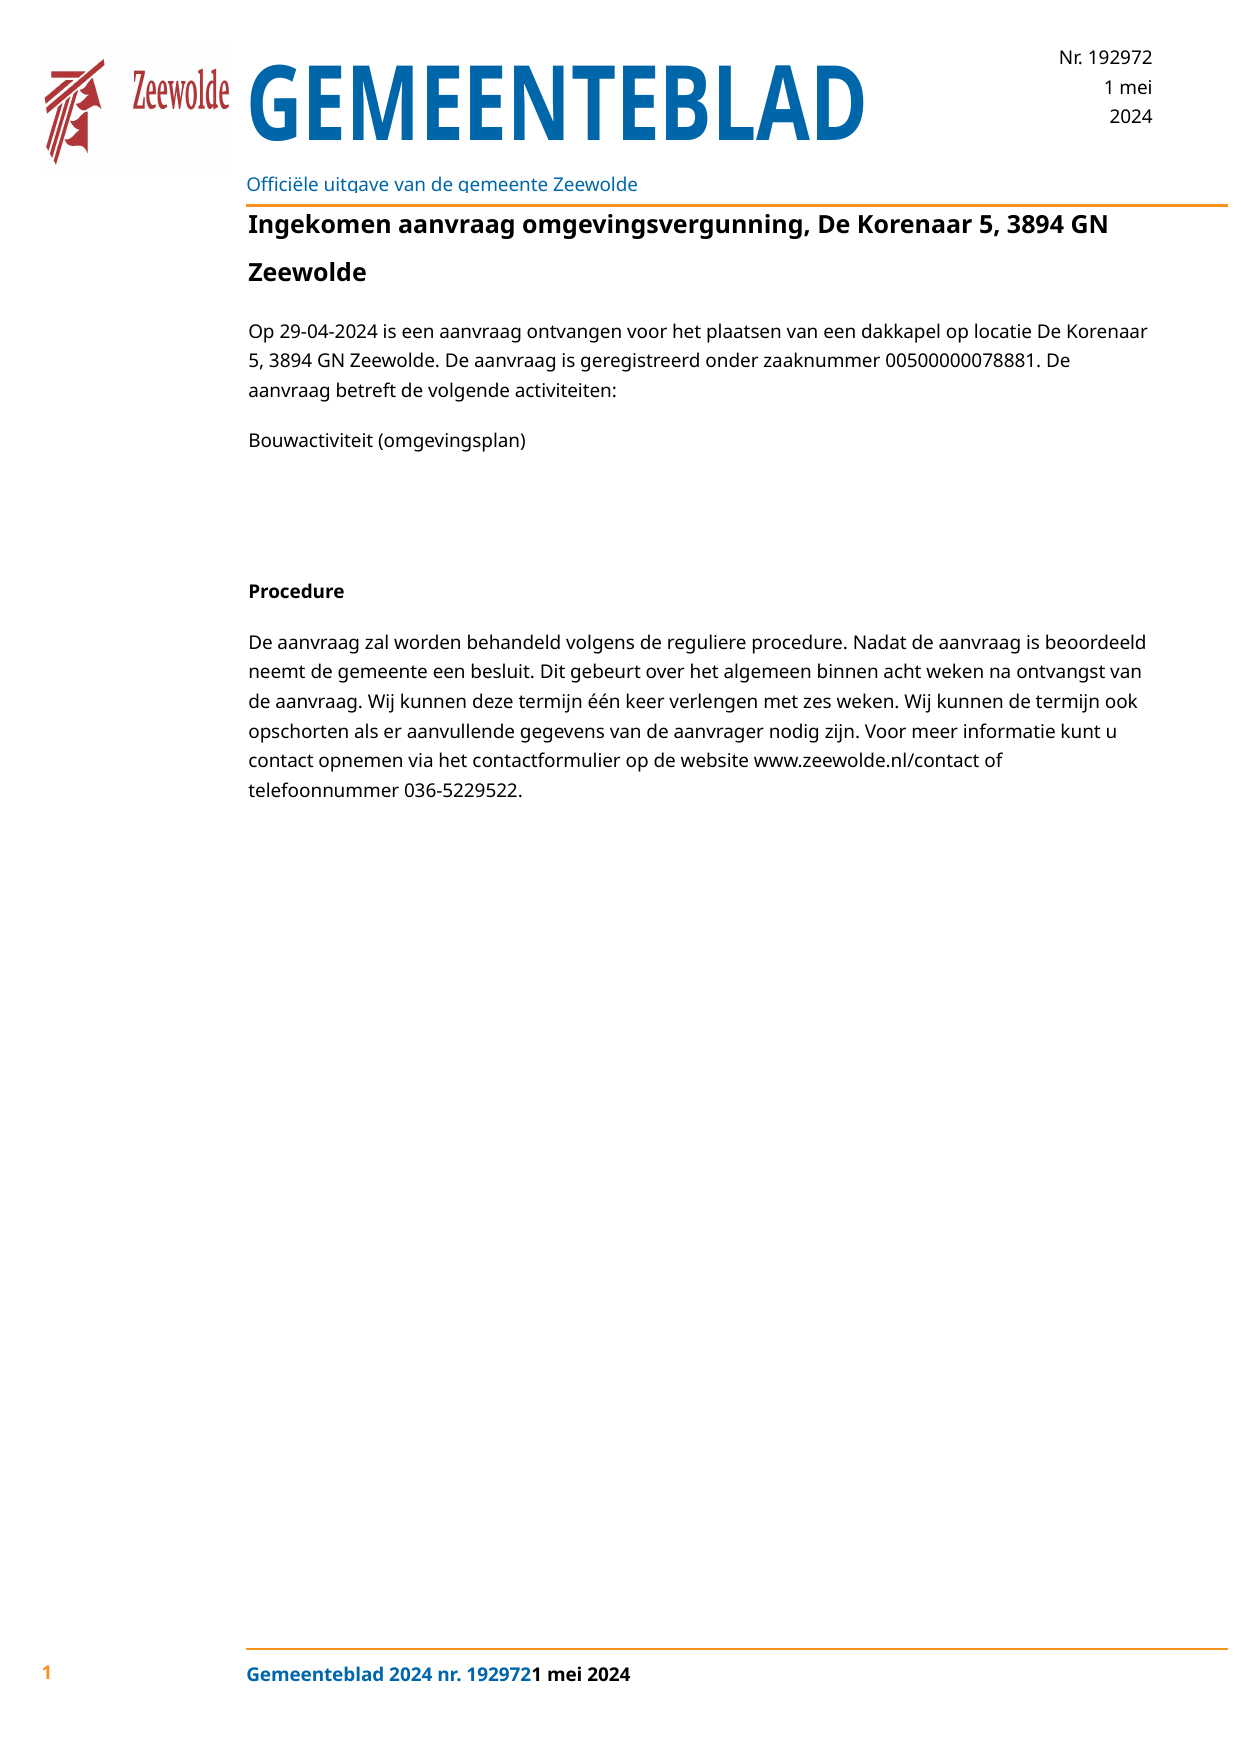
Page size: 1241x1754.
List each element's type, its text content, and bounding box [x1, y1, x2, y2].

text Procedure [248, 579, 1152, 604]
text Ingekomen aanvraag omgevingsvergunning, De Korenaar 5, 3894 GN Zeewolde [248, 207, 1152, 288]
text Op 29-04-2024 is een aanvraag ontvangen voor het plaatsen van een dakkapel op locatie De Korenaar 5, 3894 GN Zeewolde. De aanvraag is geregistreerd onder zaaknummer 00500000078881. De aanvraag betreft de volgende activiteiten: [248, 318, 1152, 403]
text De aanvraag zal worden behandeld volgens de reguliere procedure. Nadat de aanvraag is beoordeeld neemt de gemeente een besluit. Dit gebeurt over het algemeen binnen acht weken na ontvangst van de aanvraag. Wij kunnen deze termijn één keer verlengen met zes weken. Wij kunnen de termijn ook opschorten als er aanvullende gegevens van de aanvrager nodig zijn. Voor meer informatie kunt u contact opnemen via het contactformulier op de website www.zeewolde.nl/contact of telefoonnummer 036-5229522. [248, 629, 1152, 803]
picture [41, 47, 231, 172]
text Bouwactiviteit (omgevingsplan) [248, 427, 1152, 453]
